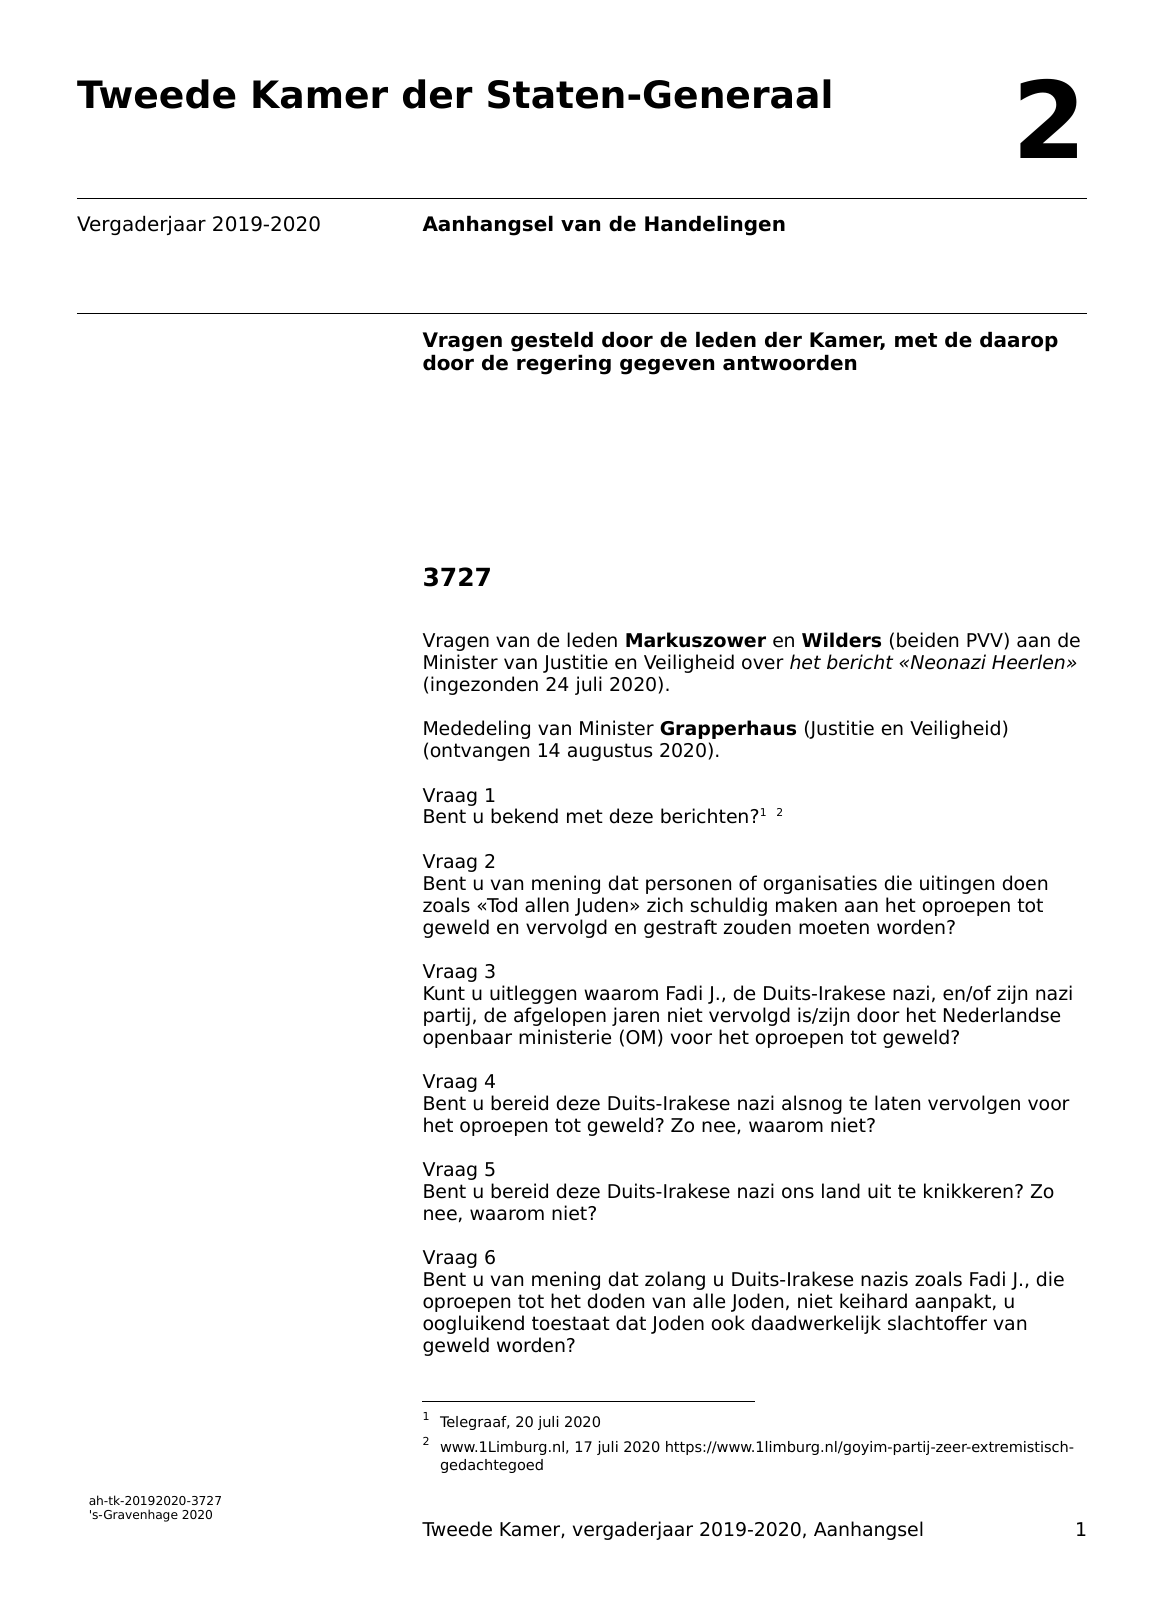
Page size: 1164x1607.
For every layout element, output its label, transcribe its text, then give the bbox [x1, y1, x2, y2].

text Kunt u uitleggen waarom Fadi J., de Duits-Irakese nazi, en/of zijn nazi partij, de afgelopen jaren niet vervolgd is/zijn door het Nederlandse openbaar ministerie (OM) voor het oproepen tot geweld? [422, 983, 1087, 1049]
text Mededeling van Minister Grapperhaus (Justitie en Veiligheid) (ontvangen 14 augustus 2020). [422, 718, 1087, 762]
text 3727 [422, 563, 1087, 592]
text Bent u bereid deze Duits-Irakese nazi ons land uit te knikkeren? Zo nee, waarom niet? [422, 1181, 1087, 1225]
text www.1Limburg.nl, 17 juli 2020 https://www.1limburg.nl/goyim-partij-zeer-extremistisch-gedachtegoed [422, 1435, 1087, 1474]
table_cell Vergaderjaar 2019-2020 [77, 199, 422, 313]
table_cell Vragen gesteld door de leden der Kamer, met de daarop door de regering gegeven antwoorden [422, 314, 1087, 375]
text Vraag 2 [422, 851, 1087, 873]
text Bent u bekend met deze berichten? [422, 806, 1087, 828]
text 's-Gravenhage 2020 [88, 1508, 323, 1522]
text Vraag 4 [422, 1071, 1087, 1093]
text Vraag 5 [422, 1159, 1087, 1181]
text Vragen van de leden Markuszower en Wilders (beiden PVV) aan de Minister van Justitie en Veiligheid over het bericht «Neonazi Heerlen» (ingezonden 24 juli 2020). [422, 630, 1087, 696]
text Vraag 6 [422, 1247, 1087, 1269]
text ah-tk-20192020-3727 [88, 1494, 323, 1508]
text Bent u bereid deze Duits-Irakese nazi alsnog te laten vervolgen voor het oproepen tot geweld? Zo nee, waarom niet? [422, 1093, 1087, 1137]
table_cell [77, 314, 422, 375]
text Bent u van mening dat zolang u Duits-Irakese nazis zoals Fadi J., die oproepen tot het doden van alle Joden, niet keihard aanpakt, u oogluikend toestaat dat Joden ook daadwerkelijk slachtoffer van geweld worden? [422, 1269, 1087, 1357]
text Vraag 1 [422, 784, 1087, 806]
text Telegraaf, 20 juli 2020 [422, 1410, 1087, 1432]
text Vraag 3 [422, 961, 1087, 983]
table_cell Aanhangsel van de Handelingen [422, 199, 1087, 313]
table_header Tweede Kamer der Staten-Generaal [77, 59, 886, 198]
text Bent u van mening dat personen of organisaties die uitingen doen zoals «Tod allen Juden» zich schuldig maken aan het oproepen tot geweld en vervolgd en gestraft zouden moeten worden? [422, 873, 1087, 938]
table_header 2 [886, 59, 1087, 198]
